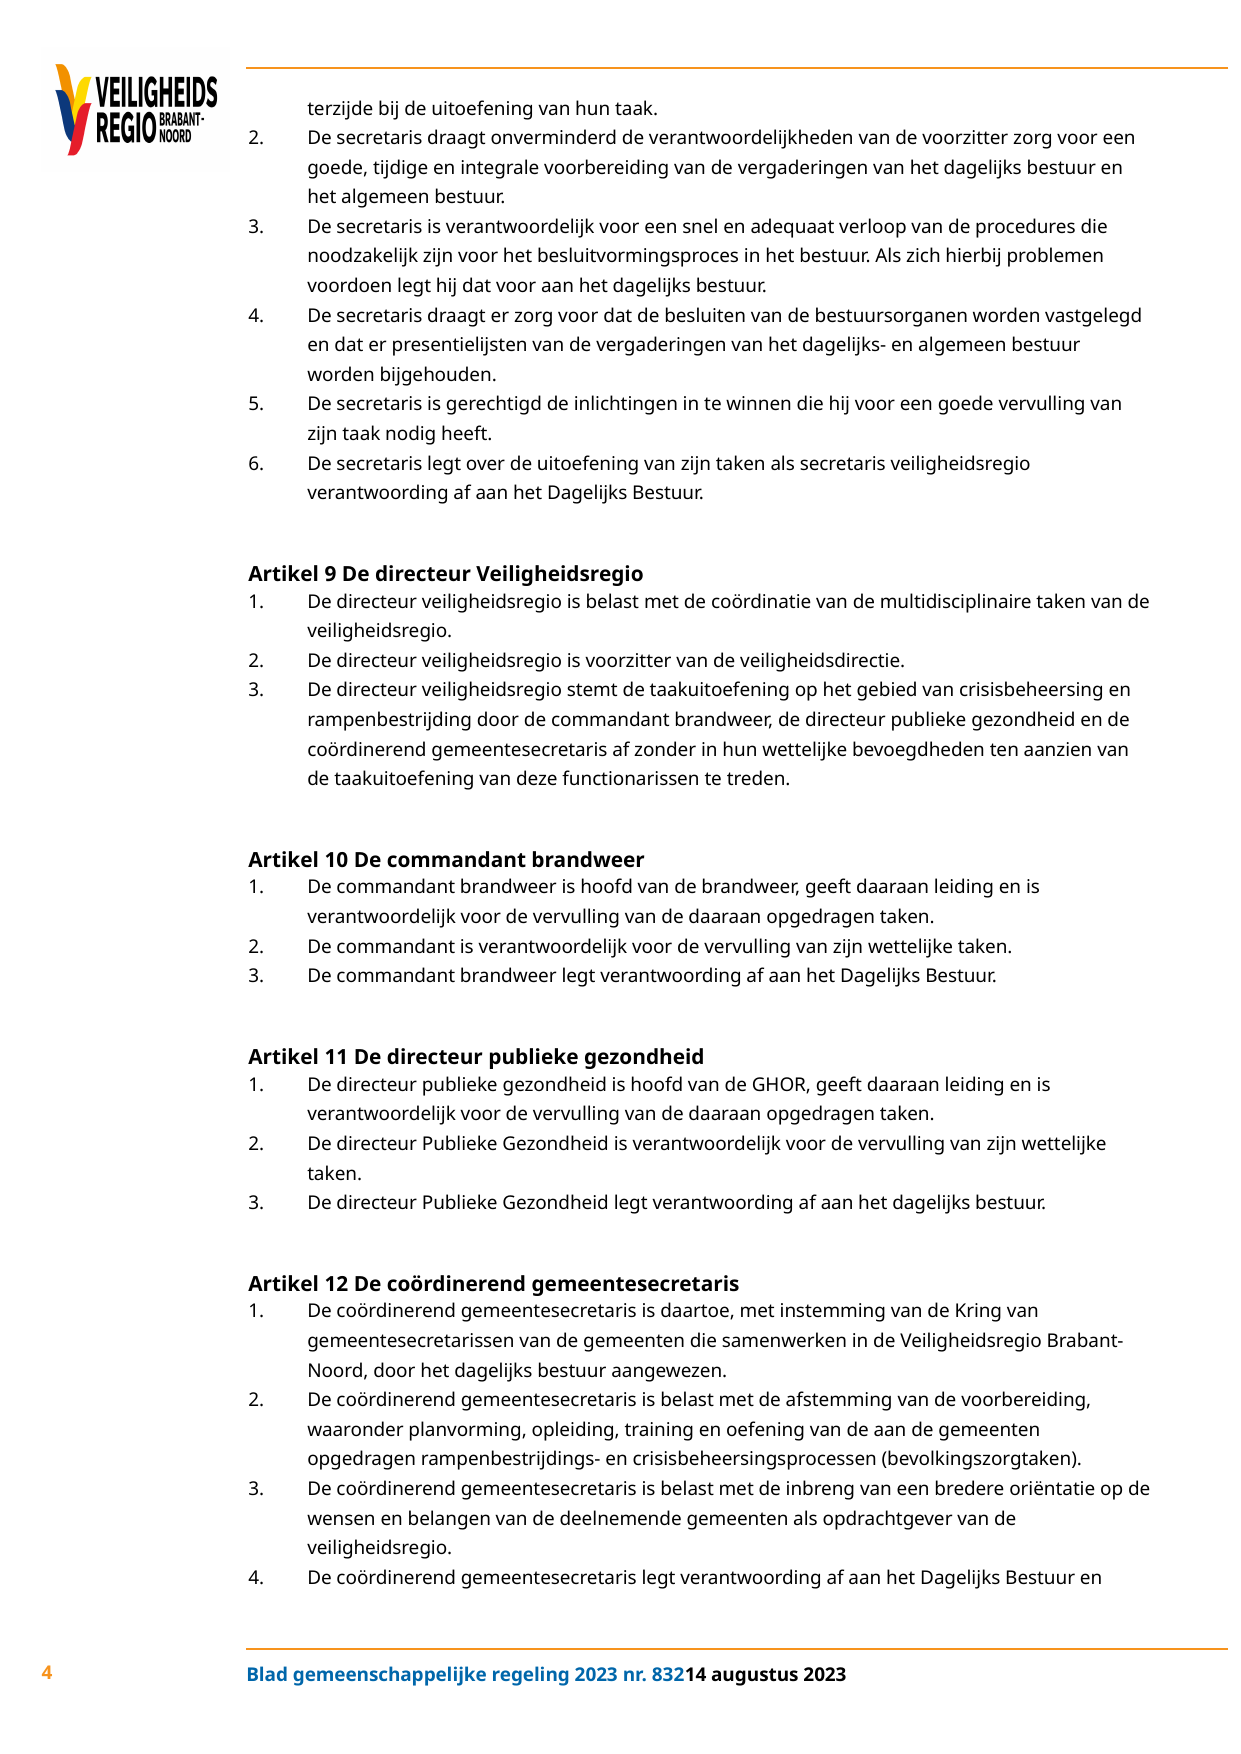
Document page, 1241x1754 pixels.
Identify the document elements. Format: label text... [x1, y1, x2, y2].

text Artikel 10 De commandant brandweer [248, 845, 1152, 874]
list De directeur publieke gezondheid is hoofd van de GHOR, geeft daaraan leiding en is verantwoordelijk voor de vervulling van de daaraan opgedragen taken. [248, 1071, 1152, 1126]
list De directeur veiligheidsregio is belast met de coördinatie van de multidisciplinaire taken van de veiligheidsregio. [248, 588, 1152, 643]
text Artikel 11 De directeur publieke gezondheid [248, 1042, 1152, 1071]
list De directeur Publieke Gezondheid is verantwoordelijk voor de vervulling van zijn wettelijke taken. [248, 1130, 1152, 1185]
list De directeur veiligheidsregio is voorzitter van de veiligheidsdirectie. [248, 647, 1152, 673]
list De directeur veiligheidsregio stemt de taakuitoefening op het gebied van crisisbeheersing en rampenbestrijding door de commandant brandweer, de directeur publieke gezondheid en de coördinerend gemeentesecretaris af zonder in hun wettelijke bevoegdheden ten aanzien van de taakuitoefening van deze functionarissen te treden. [248, 677, 1152, 791]
list De coördinerend gemeentesecretaris is belast met de inbreng van een bredere oriëntatie op de wensen en belangen van de deelnemende gemeenten als opdrachtgever van de veiligheidsregio. [248, 1475, 1152, 1560]
list De secretaris legt over de uitoefening van zijn taken als secretaris veiligheidsregio verantwoording af aan het Dagelijks Bestuur. [248, 450, 1152, 505]
list De coördinerend gemeentesecretaris is belast met de afstemming van de voorbereiding, waaronder planvorming, opleiding, training en oefening van de aan de gemeenten opgedragen rampenbestrijdings- en crisisbeheersingsprocessen (bevolkingszorgtaken). [248, 1386, 1152, 1471]
list De commandant is verantwoordelijk voor de vervulling van zijn wettelijke taken. [248, 933, 1152, 959]
list De secretaris is gerechtigd de inlichtingen in te winnen die hij voor een goede vervulling van zijn taak nodig heeft. [248, 391, 1152, 446]
list De secretaris draagt er zorg voor dat de besluiten van de bestuursorganen worden vastgelegd en dat er presentielijsten van de vergaderingen van het dagelijks- en algemeen bestuur worden bijgehouden. [248, 302, 1152, 387]
list De secretaris draagt onverminderd de verantwoordelijkheden van de voorzitter zorg voor een goede, tijdige en integrale voorbereiding van de vergaderingen van het dagelijks bestuur en het algemeen bestuur. [248, 124, 1152, 209]
list De coördinerend gemeentesecretaris legt verantwoording af aan het Dagelijks Bestuur en [248, 1564, 1152, 1590]
list terzijde bij de uitoefening van hun taak. [248, 95, 1152, 121]
text Artikel 9 De directeur Veiligheidsregio [248, 559, 1152, 588]
list De commandant brandweer legt verantwoording af aan het Dagelijks Bestuur. [248, 962, 1152, 988]
list De coördinerend gemeentesecretaris is daartoe, met instemming van de Kring van gemeentesecretarissen van de gemeenten die samenwerken in de Veiligheidsregio Brabant-Noord, door het dagelijks bestuur aangewezen. [248, 1298, 1152, 1383]
list De commandant brandweer is hoofd van de brandweer, geeft daaraan leiding en is verantwoordelijk voor de vervulling van de daaraan opgedragen taken. [248, 874, 1152, 929]
text Artikel 12 De coördinerend gemeentesecretaris [248, 1269, 1152, 1298]
picture [41, 47, 231, 172]
list De directeur Publieke Gezondheid legt verantwoording af aan het dagelijks bestuur. [248, 1189, 1152, 1215]
list De secretaris is verantwoordelijk voor een snel en adequaat verloop van de procedures die noodzakelijk zijn voor het besluitvormingsproces in het bestuur. Als zich hierbij problemen voordoen legt hij dat voor aan het dagelijks bestuur. [248, 213, 1152, 298]
